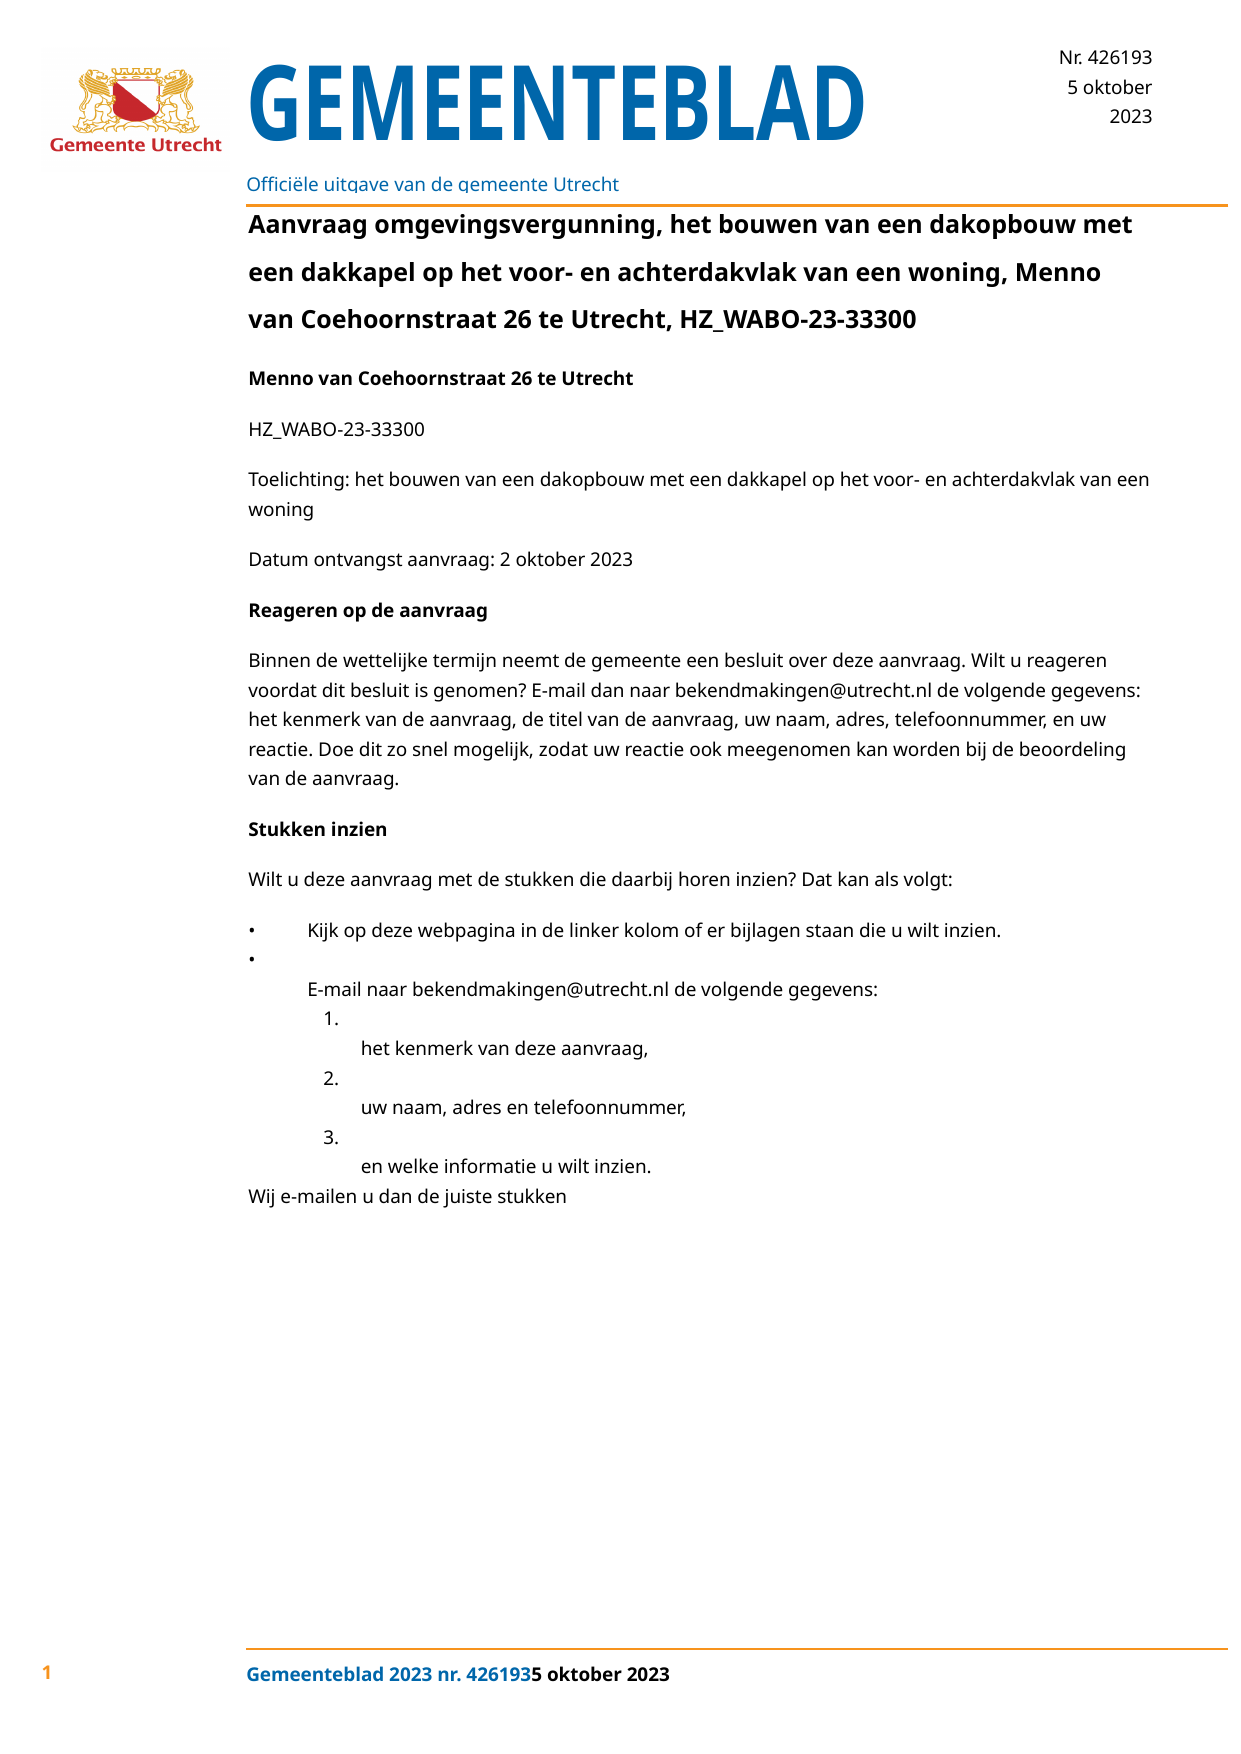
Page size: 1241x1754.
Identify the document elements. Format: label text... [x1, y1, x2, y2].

text Binnen de wettelijke termijn neemt de gemeente een besluit over deze aanvraag. Wilt u reageren voordat dit besluit is genomen? E-mail dan naar bekendmakingen@utrecht.nl de volgende gegevens: het kenmerk van de aanvraag, de titel van de aanvraag, uw naam, adres, telefoonnummer, en uw reactie. Doe dit zo snel mogelijk, zodat uw reactie ook meegenomen kan worden bij de beoordeling van de aanvraag. [248, 647, 1152, 791]
text Stukken inzien [248, 816, 1152, 842]
text Wilt u deze aanvraag met de stukken die daarbij horen inzien? Dat kan als volgt: [248, 866, 1152, 892]
text Datum ontvangst aanvraag: 2 oktober 2023 [248, 546, 1152, 572]
list E-mail naar bekendmakingen@utrecht.nl de volgende gegevens: [248, 976, 1152, 1002]
list Kijk op deze webpagina in de linker kolom of er bijlagen staan die u wilt inzien. [248, 917, 1152, 942]
text Reageren op de aanvraag [248, 597, 1152, 622]
text Toelichting: het bouwen van een dakopbouw met een dakkapel op het voor- en achterdakvlak van een woning [248, 466, 1152, 522]
list en welke informatie u wilt inzien. [323, 1153, 1152, 1179]
list het kenmerk van deze aanvraag, [323, 1035, 1152, 1061]
text HZ_WABO-23-33300 [248, 416, 1152, 442]
text Aanvraag omgevingsvergunning, het bouwen van een dakopbouw met een dakkapel op het voor- en achterdakvlak van een woning, Menno van Coehoornstraat 26 te Utrecht, HZ_WABO-23-33300 [248, 207, 1152, 336]
text Wij e-mailen u dan de juiste stukken [248, 1183, 1152, 1209]
list uw naam, adres en telefoonnummer, [323, 1094, 1152, 1120]
picture [41, 47, 231, 172]
text Menno van Coehoornstraat 26 te Utrecht [248, 366, 1152, 391]
